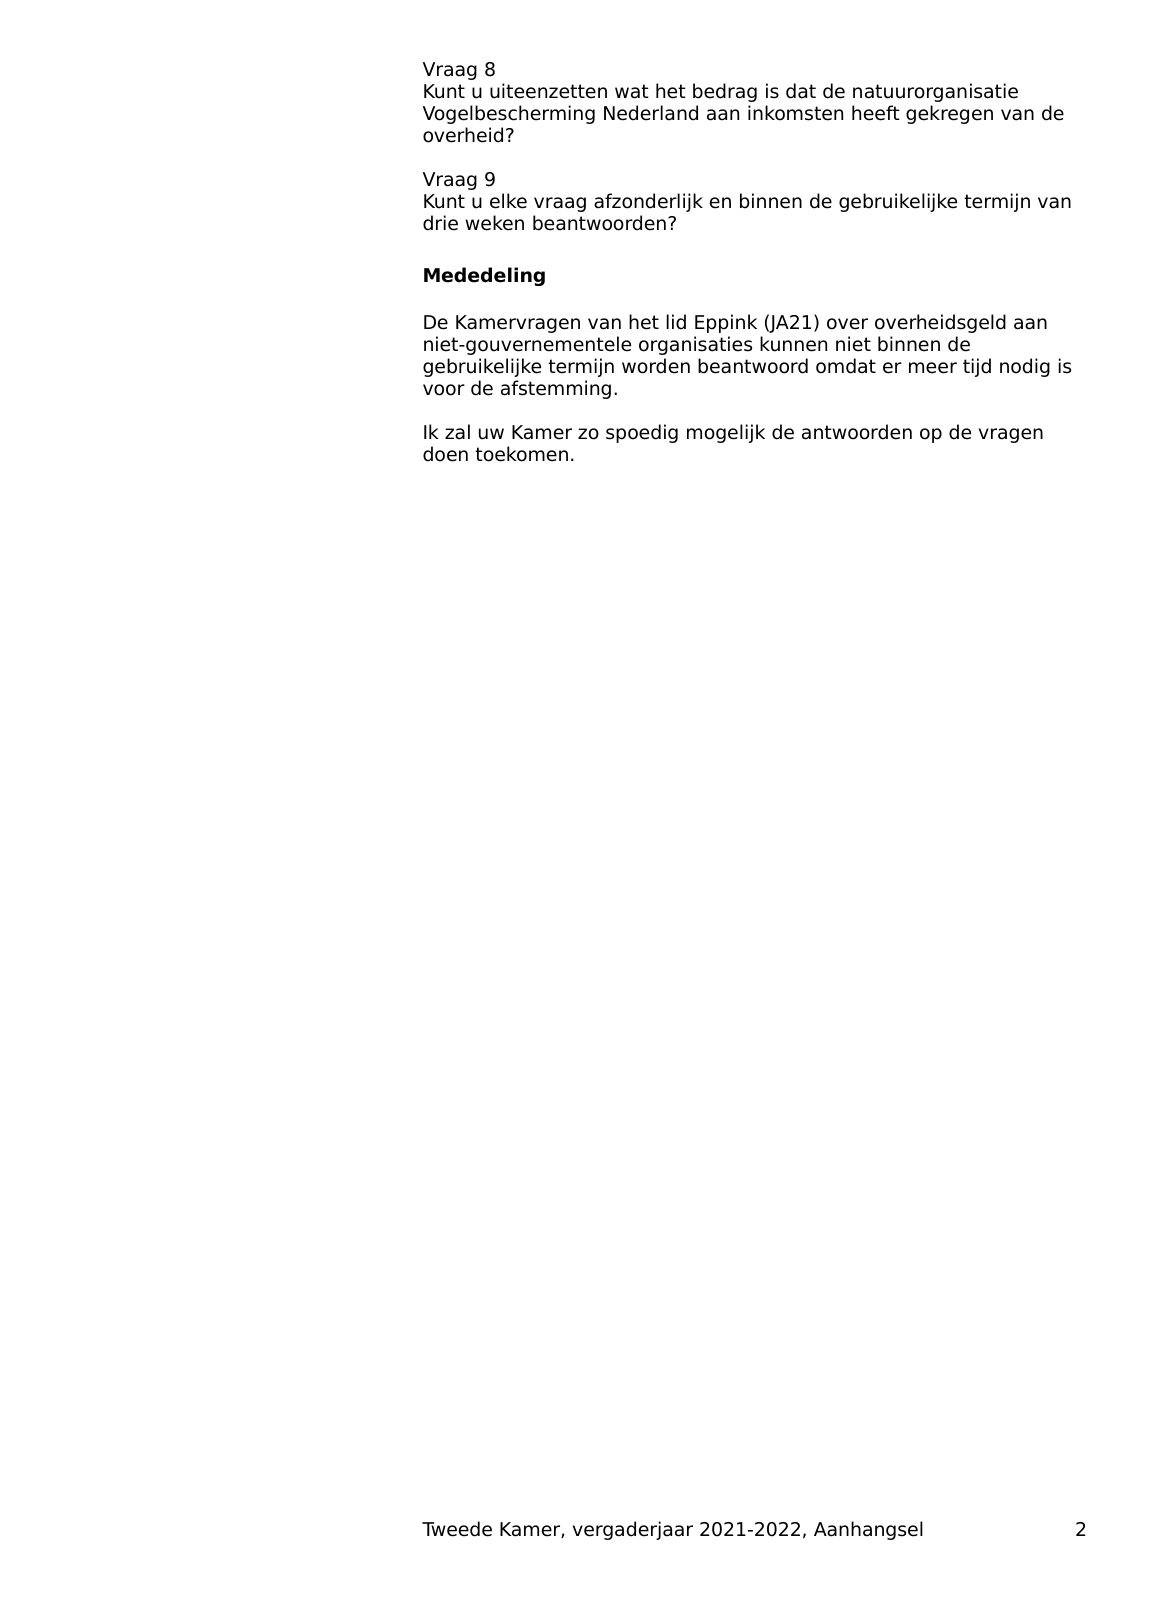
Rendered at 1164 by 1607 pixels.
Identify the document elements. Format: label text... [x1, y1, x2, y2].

subtitle Mededeling [422, 265, 1087, 287]
text Ik zal uw Kamer zo spoedig mogelijk de antwoorden op de vragen doen toekomen. [422, 422, 1087, 466]
text Kunt u uiteenzetten wat het bedrag is dat de natuurorganisatie Vogelbescherming Nederland aan inkomsten heeft gekregen van de overheid? [422, 81, 1087, 147]
text Vraag 8 [422, 59, 1087, 81]
text De Kamervragen van het lid Eppink (JA21) over overheidsgeld aan niet-gouvernementele organisaties kunnen niet binnen de gebruikelijke termijn worden beantwoord omdat er meer tijd nodig is voor de afstemming. [422, 312, 1087, 400]
text Kunt u elke vraag afzonderlijk en binnen de gebruikelijke termijn van drie weken beantwoorden? [422, 191, 1087, 235]
text Vraag 9 [422, 169, 1087, 191]
